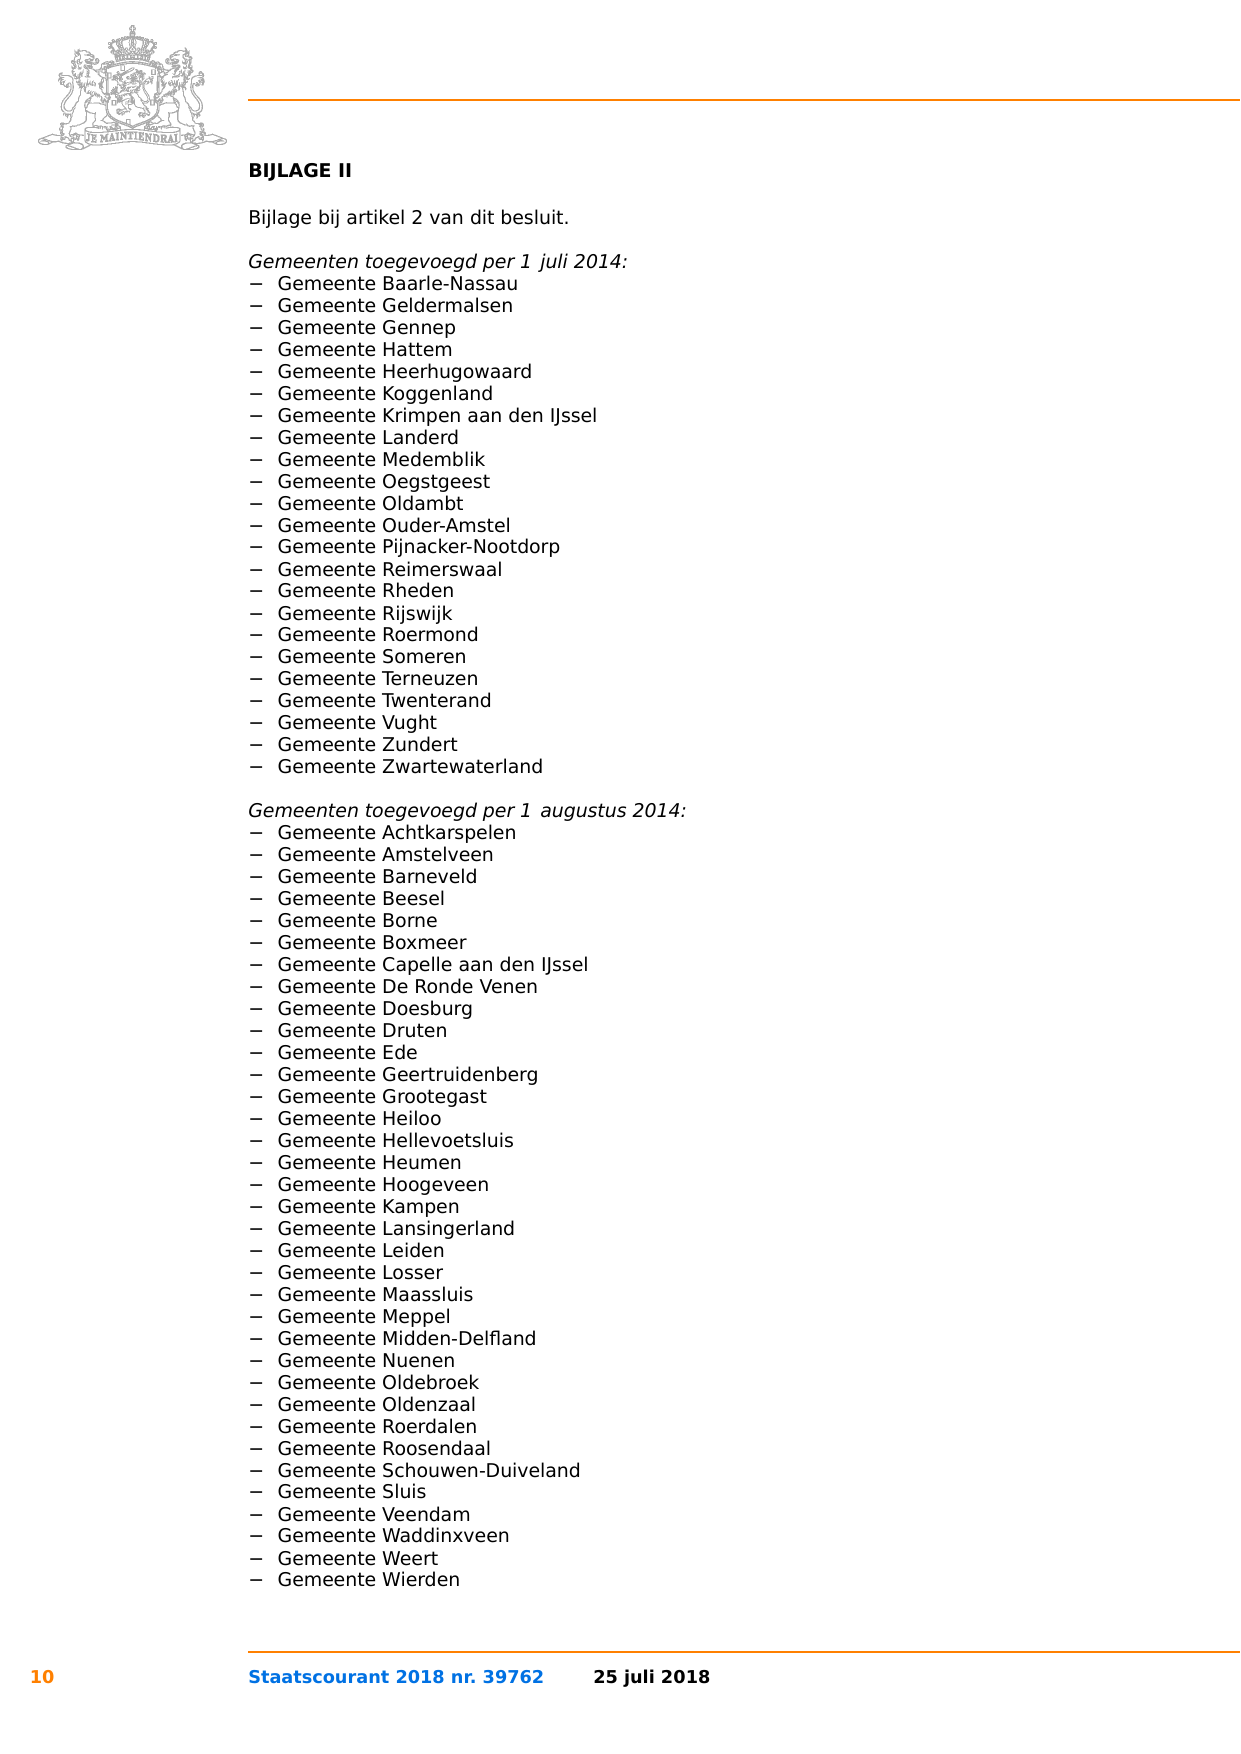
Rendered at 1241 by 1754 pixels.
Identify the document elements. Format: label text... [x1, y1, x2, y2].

text − Gemeente Rijswijk [248, 602, 1163, 624]
text − Gemeente Weert [248, 1547, 1163, 1569]
text − Gemeente Capelle aan den IJssel [248, 954, 1163, 976]
text − Gemeente Amstelveen [248, 844, 1163, 866]
text − Gemeente Terneuzen [248, 668, 1163, 690]
text − Gemeente Veendam [248, 1503, 1163, 1525]
text − Gemeente Oegstgeest [248, 471, 1163, 492]
text − Gemeente Doesburg [248, 998, 1163, 1020]
text − Gemeente Kampen [248, 1196, 1163, 1218]
text − Gemeente Roerdalen [248, 1416, 1163, 1437]
text − Gemeente Leiden [248, 1240, 1163, 1262]
text − Gemeente Oldambt [248, 492, 1163, 514]
text − Gemeente Schouwen-Duiveland [248, 1459, 1163, 1481]
text − Gemeente Roosendaal [248, 1437, 1163, 1459]
text − Gemeente De Ronde Venen [248, 976, 1163, 998]
text − Gemeente Achtkarspelen [248, 822, 1163, 844]
text − Gemeente Pijnacker-Nootdorp [248, 536, 1163, 558]
text − Gemeente Losser [248, 1262, 1163, 1284]
text Bijlage bij artikel 2 van dit besluit. [248, 207, 1163, 229]
text − Gemeente Boxmeer [248, 932, 1163, 954]
subtitle BIJLAGE II [248, 160, 1163, 182]
text − Gemeente Vught [248, 712, 1163, 734]
text − Gemeente Koggenland [248, 383, 1163, 404]
text − Gemeente Roermond [248, 624, 1163, 646]
text − Gemeente Borne [248, 910, 1163, 932]
text − Gemeente Krimpen aan den IJssel [248, 404, 1163, 427]
text − Gemeente Waddinxveen [248, 1525, 1163, 1547]
text − Gemeente Baarle-Nassau [248, 273, 1163, 295]
text − Gemeente Someren [248, 646, 1163, 668]
text Gemeenten toegevoegd per 1 juli 2014: [248, 251, 1163, 273]
text − Gemeente Ouder-Amstel [248, 514, 1163, 536]
picture [38, 25, 227, 150]
text − Gemeente Oldenzaal [248, 1393, 1163, 1416]
text − Gemeente Meppel [248, 1306, 1163, 1328]
text − Gemeente Barneveld [248, 866, 1163, 888]
text − Gemeente Hellevoetsluis [248, 1130, 1163, 1152]
text − Gemeente Oldebroek [248, 1372, 1163, 1393]
text − Gemeente Gennep [248, 317, 1163, 339]
text − Gemeente Zwartewaterland [248, 756, 1163, 778]
text − Gemeente Maassluis [248, 1284, 1163, 1306]
text − Gemeente Heiloo [248, 1108, 1163, 1130]
text − Gemeente Nuenen [248, 1349, 1163, 1372]
text − Gemeente Medemblik [248, 448, 1163, 471]
text − Gemeente Reimerswaal [248, 558, 1163, 580]
text − Gemeente Sluis [248, 1481, 1163, 1503]
text − Gemeente Twenterand [248, 690, 1163, 712]
text − Gemeente Wierden [248, 1569, 1163, 1591]
text Gemeenten toegevoegd per 1 augustus 2014: [248, 800, 1163, 822]
text − Gemeente Beesel [248, 888, 1163, 910]
text − Gemeente Hattem [248, 339, 1163, 361]
text − Gemeente Hoogeveen [248, 1174, 1163, 1196]
text − Gemeente Heerhugowaard [248, 361, 1163, 383]
text − Gemeente Rheden [248, 580, 1163, 602]
text − Gemeente Midden-Delfland [248, 1328, 1163, 1349]
text − Gemeente Lansingerland [248, 1218, 1163, 1240]
text − Gemeente Ede [248, 1042, 1163, 1064]
text − Gemeente Landerd [248, 427, 1163, 448]
text − Gemeente Druten [248, 1020, 1163, 1042]
text − Gemeente Zundert [248, 734, 1163, 756]
text − Gemeente Geldermalsen [248, 295, 1163, 317]
text − Gemeente Grootegast [248, 1086, 1163, 1108]
text − Gemeente Heumen [248, 1152, 1163, 1174]
text − Gemeente Geertruidenberg [248, 1064, 1163, 1086]
